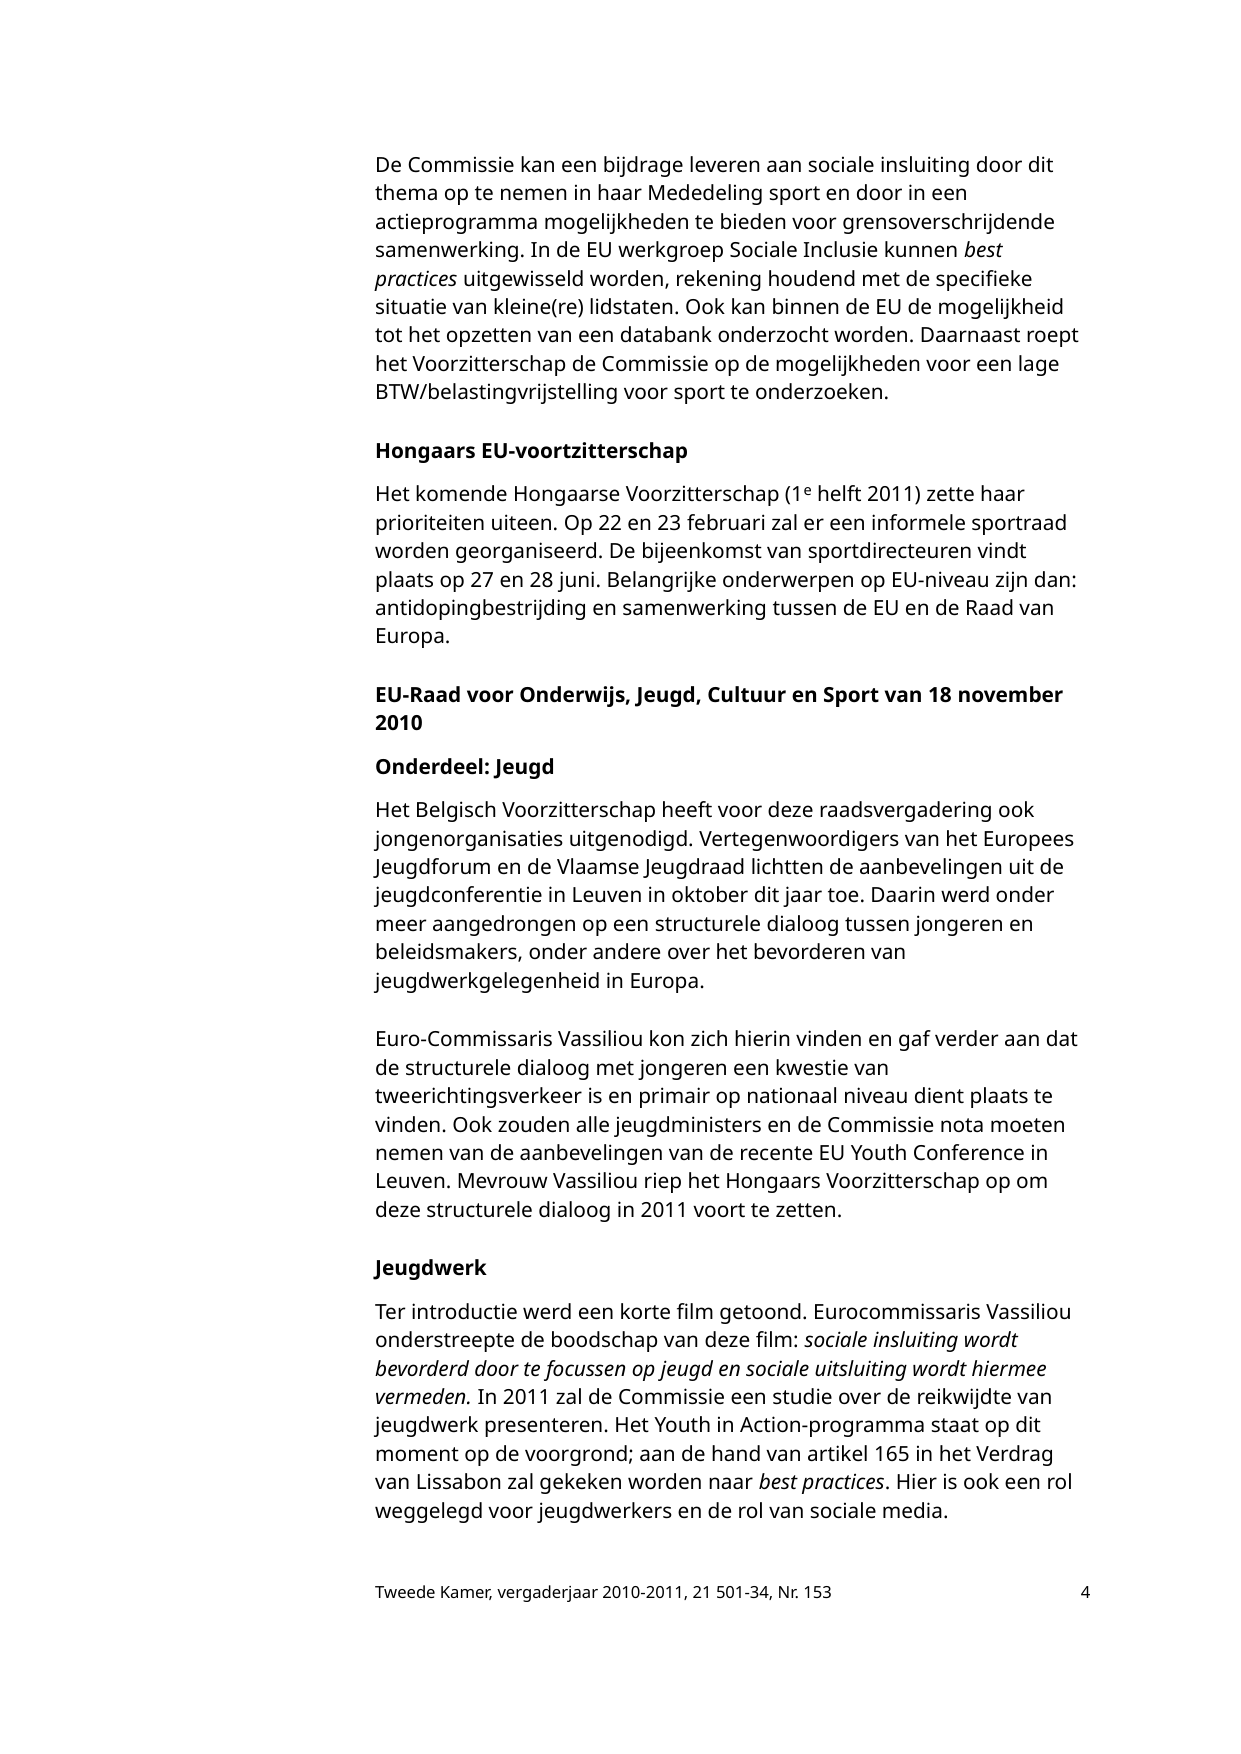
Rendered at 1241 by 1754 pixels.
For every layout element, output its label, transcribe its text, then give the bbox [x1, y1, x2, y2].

text Jeugdwerk [375, 1253, 1090, 1282]
text Het Belgisch Voorzitterschap heeft voor deze raadsvergadering ook jongenorganisaties uitgenodigd. Vertegenwoordigers van het Europees Jeugdforum en de Vlaamse Jeugdraad lichtten de aanbevelingen uit de jeugdconferentie in Leuven in oktober dit jaar toe. Daarin werd onder meer aangedrongen op een structurele dialoog tussen jongeren en beleidsmakers, onder andere over het bevorderen van jeugdwerkgelegenheid in Europa. [375, 795, 1090, 994]
text Het komende Hongaarse Voorzitterschap (1e helft 2011) zette haar prioriteiten uiteen. Op 22 en 23 februari zal er een informele sportraad worden georganiseerd. De bijeenkomst van sportdirecteuren vindt plaats op 27 en 28 juni. Belangrijke onderwerpen op EU-niveau zijn dan: antidopingbestrijding en samenwerking tussen de EU en de Raad van Europa. [375, 479, 1090, 650]
text Onderdeel: Jeugd [375, 752, 1090, 780]
text Euro-Commissaris Vassiliou kon zich hierin vinden en gaf verder aan dat de structurele dialoog met jongeren een kwestie van tweerichtingsverkeer is en primair op nationaal niveau dient plaats te vinden. Ook zouden alle jeugdministers en de Commissie nota moeten nemen van de aanbevelingen van de recente EU Youth Conference in Leuven. Mevrouw Vassiliou riep het Hongaars Voorzitterschap op om deze structurele dialoog in 2011 voort te zetten. [375, 1024, 1090, 1223]
text Ter introductie werd een korte film getoond. Eurocommissaris Vassiliou onderstreepte de boodschap van deze film: sociale insluiting wordt bevorderd door te focussen op jeugd en sociale uitsluiting wordt hiermee vermeden. In 2011 zal de Commissie een studie over de reikwijdte van jeugdwerk presenteren. Het Youth in Action-programma staat op dit moment op de voorgrond; aan de hand van artikel 165 in het Verdrag van Lissabon zal gekeken worden naar best practices. Hier is ook een rol weggelegd voor jeugdwerkers en de rol van sociale media. [375, 1297, 1090, 1524]
text Hongaars EU-voortzitterschap [375, 436, 1090, 464]
text EU-Raad voor Onderwijs, Jeugd, Cultuur en Sport van 18 november 2010 [375, 680, 1090, 737]
text De Commissie kan een bijdrage leveren aan sociale insluiting door dit thema op te nemen in haar Mededeling sport en door in een actieprogramma mogelijkheden te bieden voor grensoverschrijdende samenwerking. In de EU werkgroep Sociale Inclusie kunnen best practices uitgewisseld worden, rekening houdend met de specifieke situatie van kleine(re) lidstaten. Ook kan binnen de EU de mogelijkheid tot het opzetten van een databank onderzocht worden. Daarnaast roept het Voorzitterschap de Commissie op de mogelijkheden voor een lage BTW/belastingvrijstelling voor sport te onderzoeken. [375, 150, 1090, 406]
